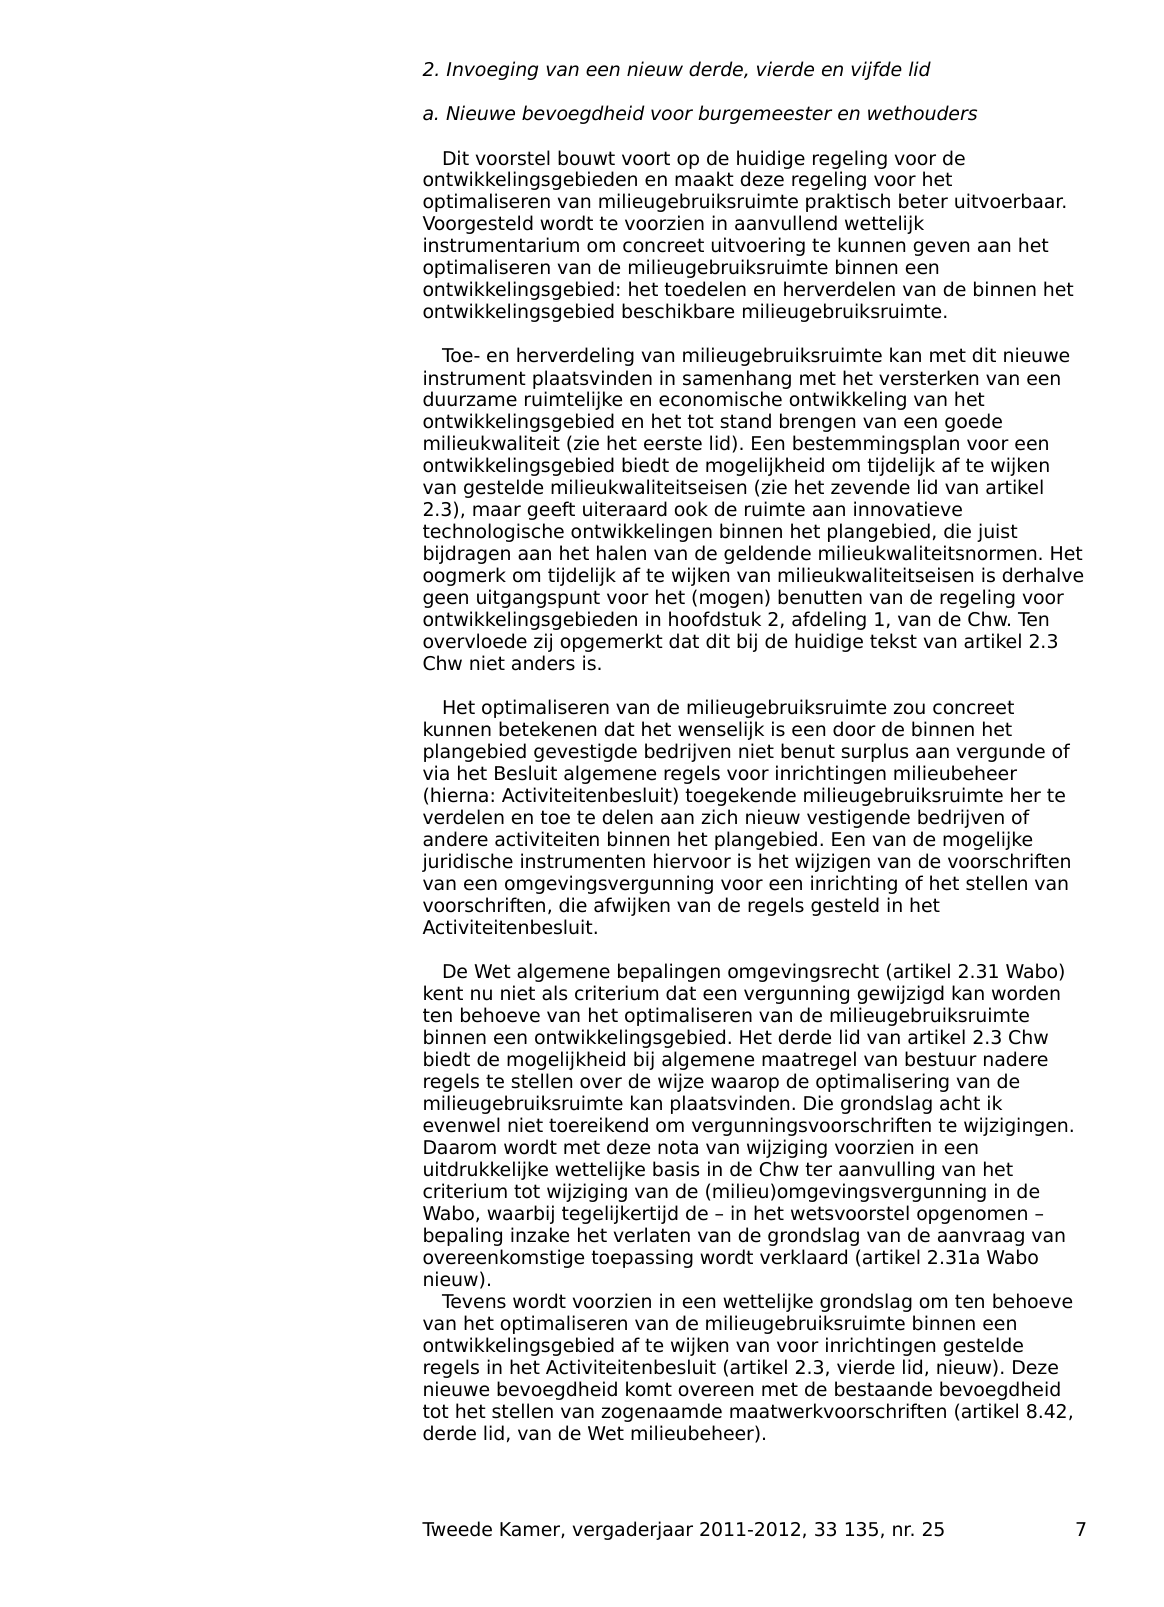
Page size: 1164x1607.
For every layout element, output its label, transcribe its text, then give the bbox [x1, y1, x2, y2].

subtitle 2. Invoeging van een nieuw derde, vierde en vijfde lid [422, 59, 1087, 81]
subtitle a. Nieuwe bevoegdheid voor burgemeester en wethouders [422, 103, 1087, 125]
text Het optimaliseren van de milieugebruiksruimte zou concreet kunnen betekenen dat het wenselijk is een door de binnen het plangebied gevestigde bedrijven niet benut surplus aan vergunde of via het Besluit algemene regels voor inrichtingen milieubeheer (hierna: Activiteitenbesluit) toegekende milieugebruiksruimte her te verdelen en toe te delen aan zich nieuw vestigende bedrijven of andere activiteiten binnen het plangebied. Een van de mogelijke juridische instrumenten hiervoor is het wijzigen van de voorschriften van een omgevingsvergunning voor een inrichting of het stellen van voorschriften, die afwijken van de regels gesteld in het Activiteitenbesluit. [422, 697, 1087, 939]
text Tevens wordt voorzien in een wettelijke grondslag om ten behoeve van het optimaliseren van de milieugebruiksruimte binnen een ontwikkelingsgebied af te wijken van voor inrichtingen gestelde regels in het Activiteitenbesluit (artikel 2.3, vierde lid, nieuw). Deze nieuwe bevoegdheid komt overeen met de bestaande bevoegdheid tot het stellen van zogenaamde maatwerkvoorschriften (artikel 8.42, derde lid, van de Wet milieubeheer). [422, 1291, 1087, 1445]
text Toe- en herverdeling van milieugebruiksruimte kan met dit nieuwe instrument plaatsvinden in samenhang met het versterken van een duurzame ruimtelijke en economische ontwikkeling van het ontwikkelingsgebied en het tot stand brengen van een goede milieukwaliteit (zie het eerste lid). Een bestemmingsplan voor een ontwikkelingsgebied biedt de mogelijkheid om tijdelijk af te wijken van gestelde milieukwaliteitseisen (zie het zevende lid van artikel 2.3), maar geeft uiteraard ook de ruimte aan innovatieve technologische ontwikkelingen binnen het plangebied, die juist bijdragen aan het halen van de geldende milieukwaliteitsnormen. Het oogmerk om tijdelijk af te wijken van milieukwaliteitseisen is derhalve geen uitgangspunt voor het (mogen) benutten van de regeling voor ontwikkelingsgebieden in hoofdstuk 2, afdeling 1, van de Chw. Ten overvloede zij opgemerkt dat dit bij de huidige tekst van artikel 2.3 Chw niet anders is. [422, 345, 1087, 675]
text Dit voorstel bouwt voort op de huidige regeling voor de ontwikkelingsgebieden en maakt deze regeling voor het optimaliseren van milieugebruiksruimte praktisch beter uitvoerbaar. Voorgesteld wordt te voorzien in aanvullend wettelijk instrumentarium om concreet uitvoering te kunnen geven aan het optimaliseren van de milieugebruiksruimte binnen een ontwikkelingsgebied: het toedelen en herverdelen van de binnen het ontwikkelingsgebied beschikbare milieugebruiksruimte. [422, 147, 1087, 323]
text De Wet algemene bepalingen omgevingsrecht (artikel 2.31 Wabo) kent nu niet als criterium dat een vergunning gewijzigd kan worden ten behoeve van het optimaliseren van de milieugebruiksruimte binnen een ontwikkelingsgebied. Het derde lid van artikel 2.3 Chw biedt de mogelijkheid bij algemene maatregel van bestuur nadere regels te stellen over de wijze waarop de optimalisering van de milieugebruiksruimte kan plaatsvinden. Die grondslag acht ik evenwel niet toereikend om vergunningsvoorschriften te wijzigingen. Daarom wordt met deze nota van wijziging voorzien in een uitdrukkelijke wettelijke basis in de Chw ter aanvulling van het criterium tot wijziging van de (milieu)omgevingsvergunning in de Wabo, waarbij tegelijkertijd de – in het wetsvoorstel opgenomen – bepaling inzake het verlaten van de grondslag van de aanvraag van overeenkomstige toepassing wordt verklaard (artikel 2.31a Wabo nieuw). [422, 961, 1087, 1291]
